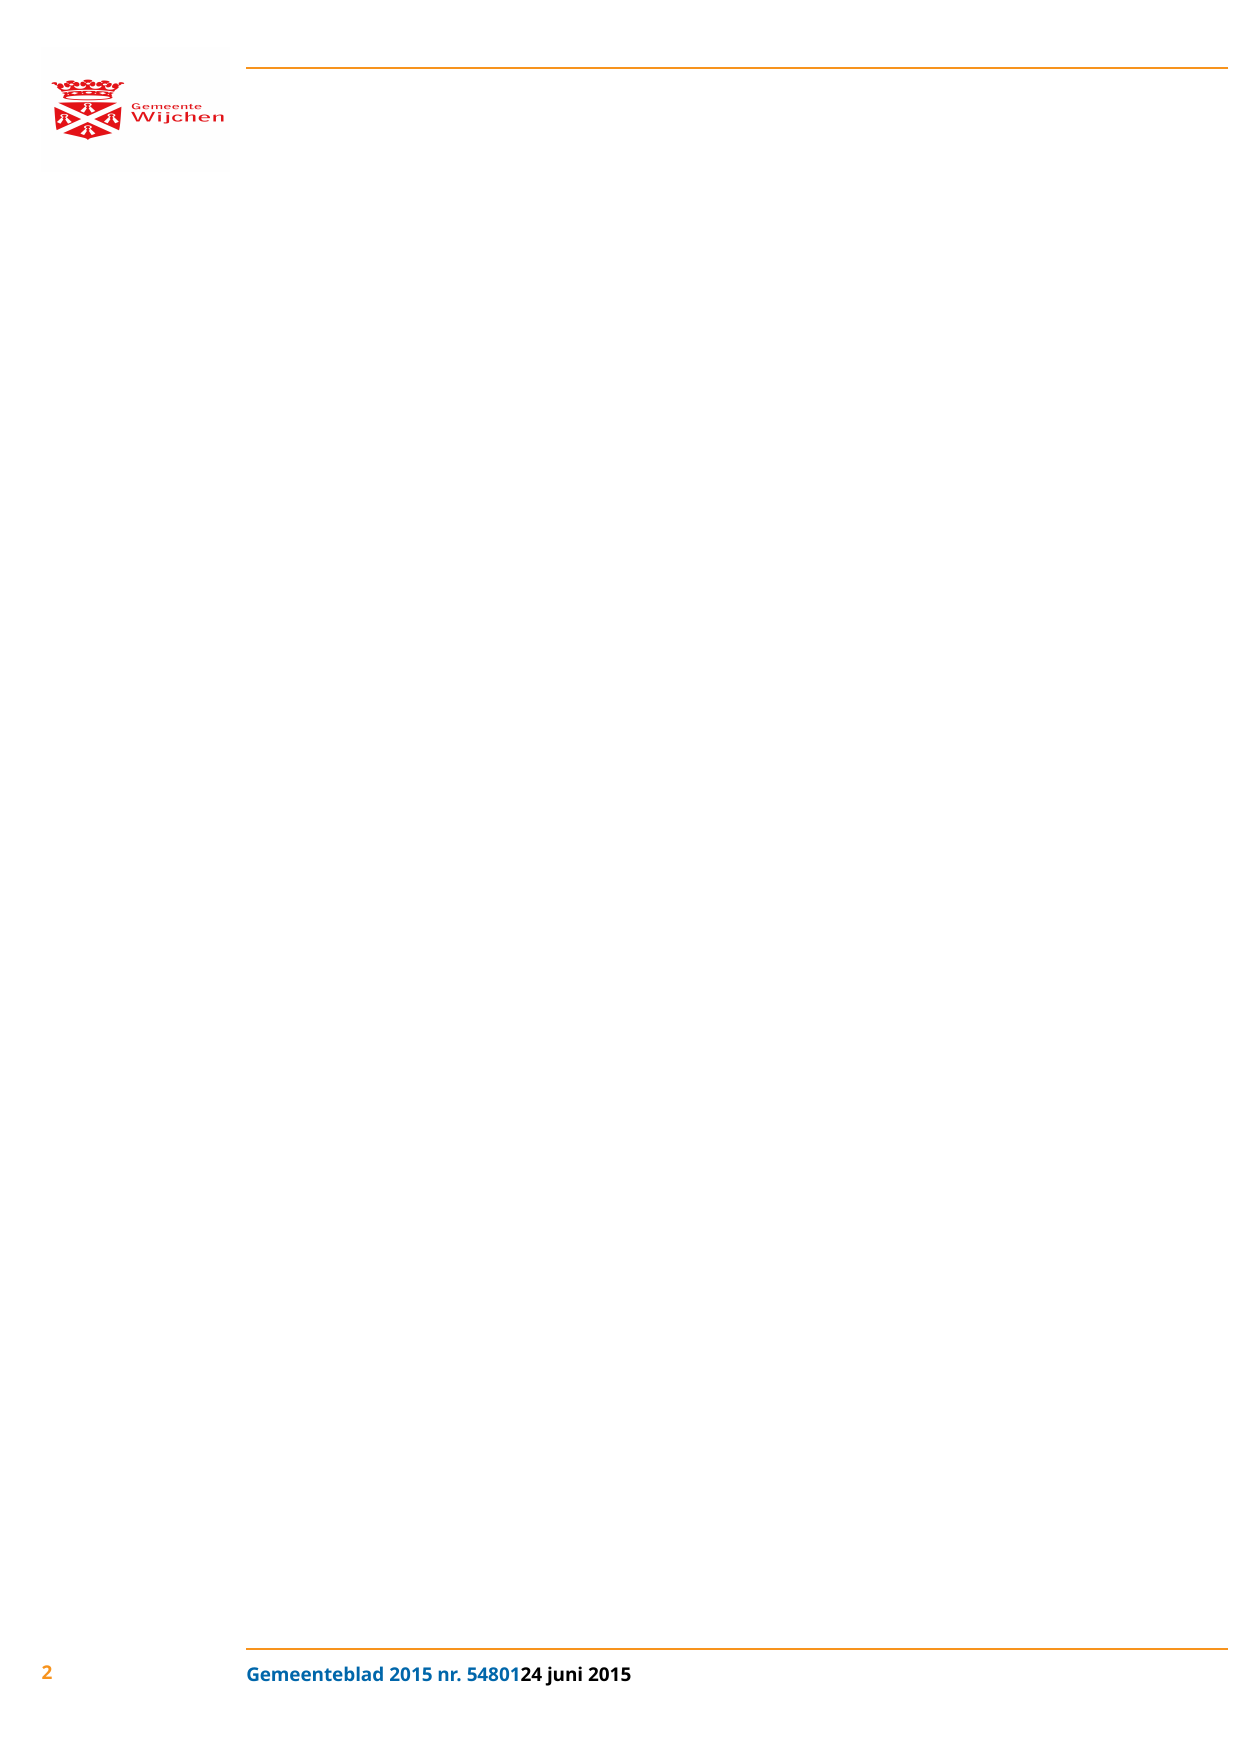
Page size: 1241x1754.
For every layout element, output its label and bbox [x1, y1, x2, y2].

picture [41, 47, 231, 172]
